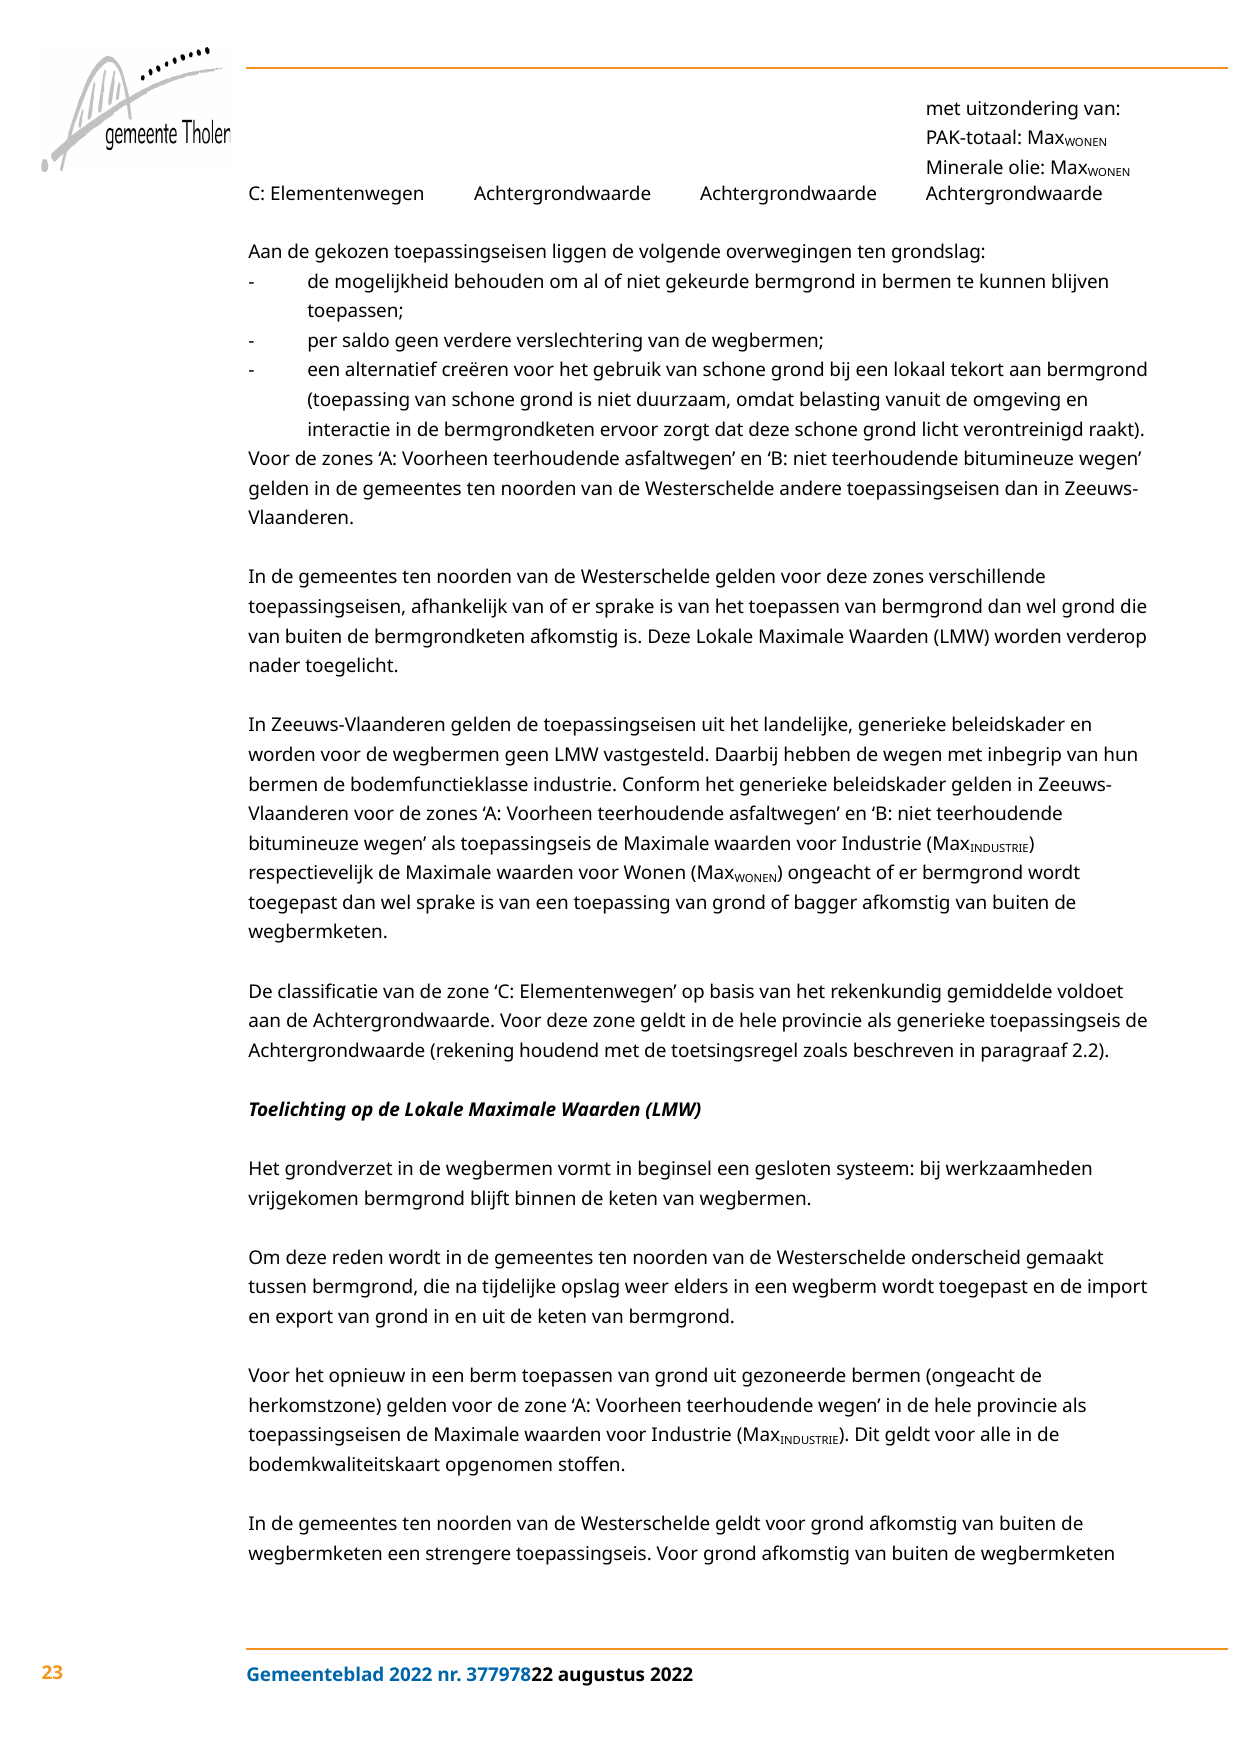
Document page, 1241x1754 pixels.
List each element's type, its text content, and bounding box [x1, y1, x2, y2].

table_cell [474, 95, 700, 180]
table_cell Achtergrondwaarde [474, 180, 700, 205]
table_cell met uitzondering van: PAK-totaal: MaxWONEN Minerale olie: MaxWONEN [926, 95, 1152, 180]
text De classificatie van de zone ‘C: Elementenwegen’ op basis van het rekenkundig gemiddelde voldoet aan de Achtergrondwaarde. Voor deze zone geldt in de hele provincie als generieke toepassingseis de Achtergrondwaarde (rekening houdend met de toetsingsregel zoals beschreven in paragraaf 2.2). [248, 978, 1152, 1063]
table_cell Achtergrondwaarde [700, 180, 926, 205]
text In de gemeentes ten noorden van de Westerschelde geldt voor grond afkomstig van buiten de wegbermketen een strengere toepassingseis. Voor grond afkomstig van buiten de wegbermketen [248, 1510, 1152, 1566]
list per saldo geen verdere verslechtering van de wegbermen; [248, 327, 1152, 353]
text Voor het opnieuw in een berm toepassen van grond uit gezoneerde bermen (ongeacht de herkomstzone) gelden voor de zone ‘A: Voorheen teerhoudende wegen’ in de hele provincie als toepassingseisen de Maximale waarden voor Industrie (MaxINDUSTRIE). Dit geldt voor alle in de bodemkwaliteitskaart opgenomen stoffen. [248, 1362, 1152, 1477]
text In Zeeuws-Vlaanderen gelden de toepassingseisen uit het landelijke, generieke beleidskader en worden voor de wegbermen geen LMW vastgesteld. Daarbij hebben de wegen met inbegrip van hun bermen de bodemfunctieklasse industrie. Conform het generieke beleidskader gelden in Zeeuws-Vlaanderen voor de zones ‘A: Voorheen teerhoudende asfaltwegen’ en ‘B: niet teerhoudende bitumineuze wegen’ als toepassingseis de Maximale waarden voor Industrie (MaxINDUSTRIE) respectievelijk de Maximale waarden voor Wonen (MaxWONEN) ongeacht of er bermgrond wordt toegepast dan wel sprake is van een toepassing van grond of bagger afkomstig van buiten de wegbermketen. [248, 712, 1152, 944]
list een alternatief creëren voor het gebruik van schone grond bij een lokaal tekort aan bermgrond (toepassing van schone grond is niet duurzaam, omdat belasting vanuit de omgeving en interactie in de bermgrondketen ervoor zorgt dat deze schone grond licht verontreinigd raakt). [248, 357, 1152, 441]
text Aan de gekozen toepassingseisen liggen de volgende overwegingen ten grondslag: [248, 238, 1152, 264]
text Om deze reden wordt in de gemeentes ten noorden van de Westerschelde onderscheid gemaakt tussen bermgrond, die na tijdelijke opslag weer elders in een wegberm wordt toegepast en de import en export van grond in en uit de keten van bermgrond. [248, 1244, 1152, 1329]
table_cell C: Elementenwegen [248, 180, 474, 205]
text In de gemeentes ten noorden van de Westerschelde gelden voor deze zones verschillende toepassingseisen, afhankelijk van of er sprake is van het toepassen van bermgrond dan wel grond die van buiten de bermgrondketen afkomstig is. Deze Lokale Maximale Waarden (LMW) worden verderop nader toegelicht. [248, 564, 1152, 678]
list de mogelijkheid behouden om al of niet gekeurde bermgrond in bermen te kunnen blijven toepassen; [248, 268, 1152, 323]
table_cell [248, 95, 474, 180]
picture [41, 47, 231, 172]
table_cell [700, 95, 926, 180]
text Toelichting op de Lokale Maximale Waarden (LMW) [248, 1096, 1152, 1122]
table_cell Achtergrondwaarde [926, 180, 1152, 205]
text Het grondverzet in de wegbermen vormt in beginsel een gesloten systeem: bij werkzaamheden vrijgekomen bermgrond blijft binnen de keten van wegbermen. [248, 1155, 1152, 1211]
text Voor de zones ‘A: Voorheen teerhoudende asfaltwegen’ en ‘B: niet teerhoudende bitumineuze wegen’ gelden in de gemeentes ten noorden van de Westerschelde andere toepassingseisen dan in Zeeuws-Vlaanderen. [248, 445, 1152, 530]
